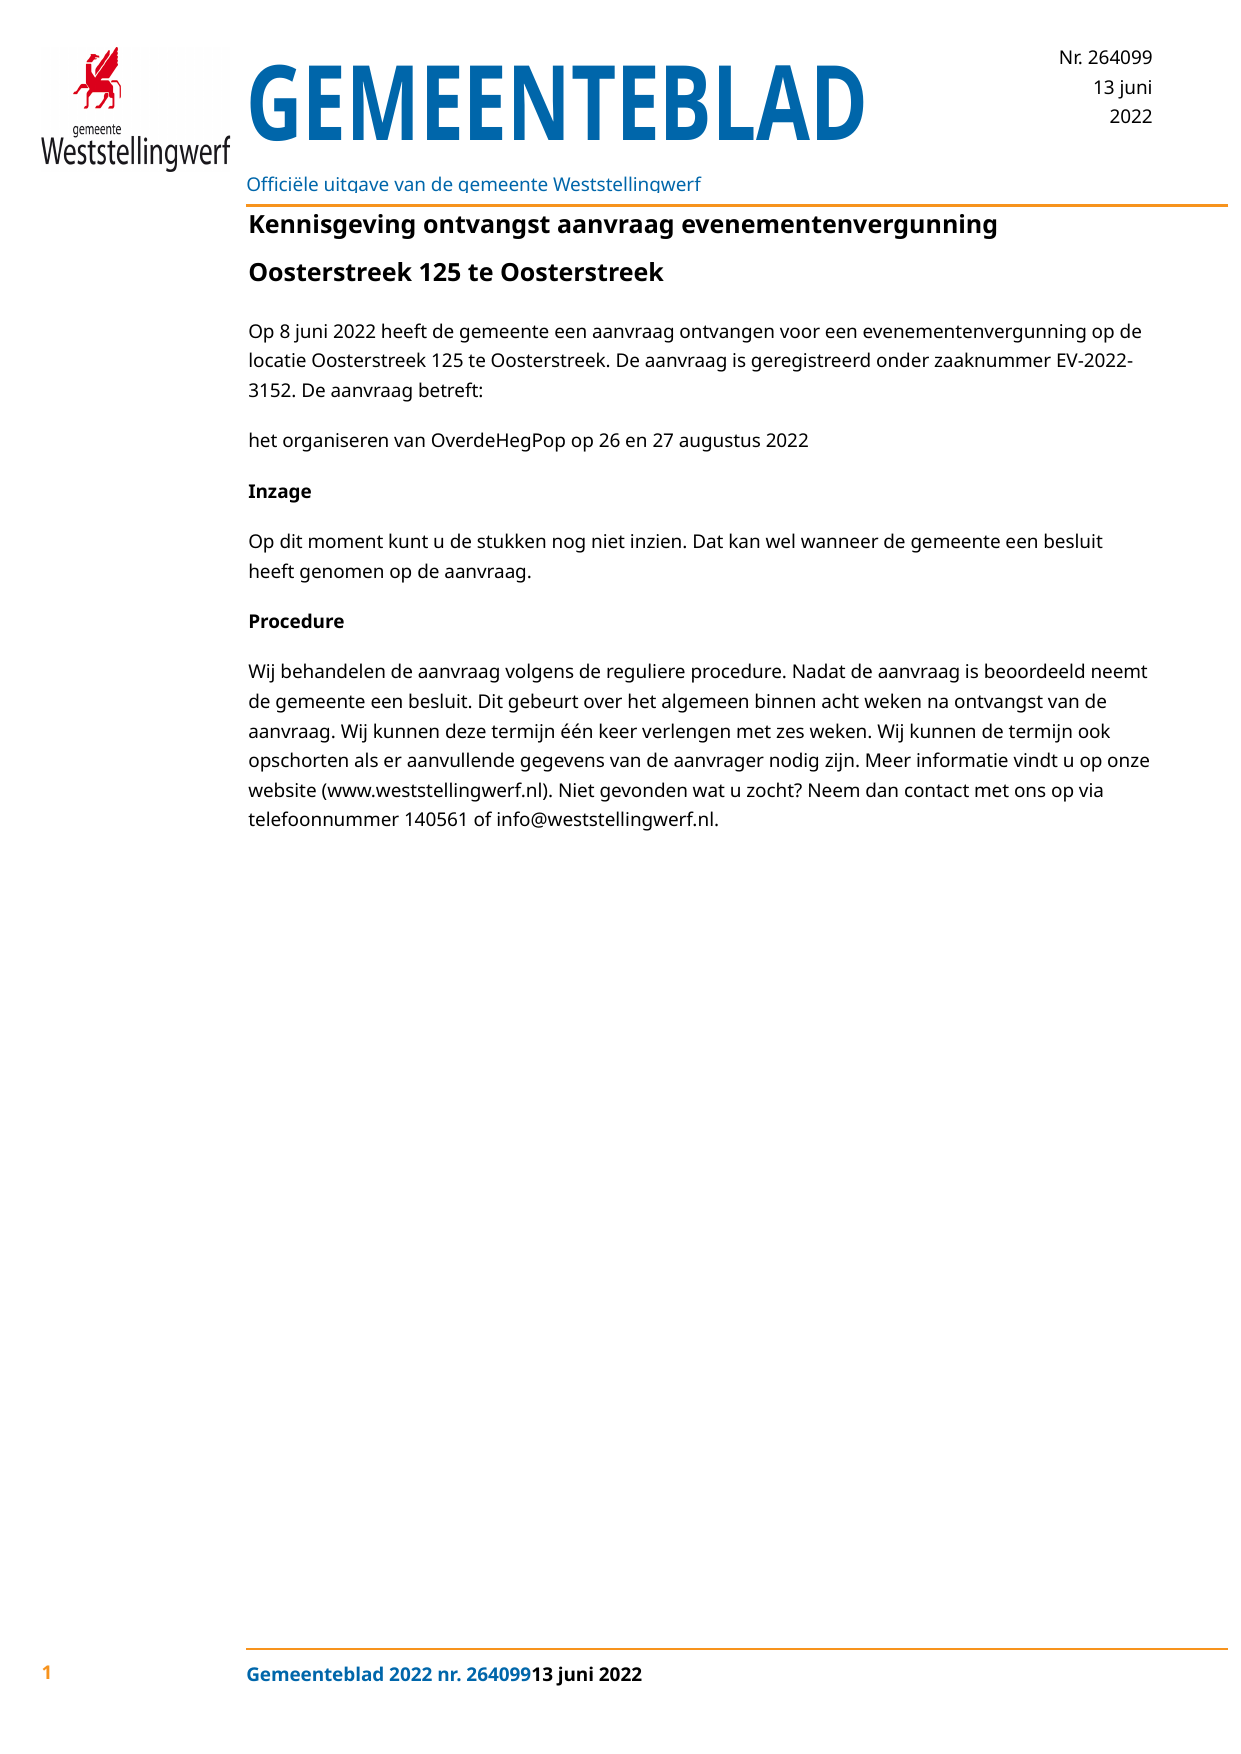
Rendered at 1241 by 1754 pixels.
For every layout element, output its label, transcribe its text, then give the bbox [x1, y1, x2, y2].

text Op 8 juni 2022 heeft de gemeente een aanvraag ontvangen voor een evenementenvergunning op de locatie Oosterstreek 125 te Oosterstreek. De aanvraag is geregistreerd onder zaaknummer EV-2022-3152. De aanvraag betreft: [248, 318, 1152, 403]
text Inzage [248, 478, 1152, 504]
text Op dit moment kunt u de stukken nog niet inzien. Dat kan wel wanneer de gemeente een besluit heeft genomen op de aanvraag. [248, 528, 1152, 584]
text Procedure [248, 608, 1152, 634]
picture [41, 47, 231, 172]
text het organiseren van OverdeHegPop op 26 en 27 augustus 2022 [248, 427, 1152, 453]
text Wij behandelen de aanvraag volgens de reguliere procedure. Nadat de aanvraag is beoordeeld neemt de gemeente een besluit. Dit gebeurt over het algemeen binnen acht weken na ontvangst van de aanvraag. Wij kunnen deze termijn één keer verlengen met zes weken. Wij kunnen de termijn ook opschorten als er aanvullende gegevens van de aanvrager nodig zijn. Meer informatie vindt u op onze website (www.weststellingwerf.nl). Niet gevonden wat u zocht? Neem dan contact met ons op via telefoonnummer 140561 of info@weststellingwerf.nl. [248, 659, 1152, 832]
text Kennisgeving ontvangst aanvraag evenementenvergunning Oosterstreek 125 te Oosterstreek [248, 207, 1152, 288]
